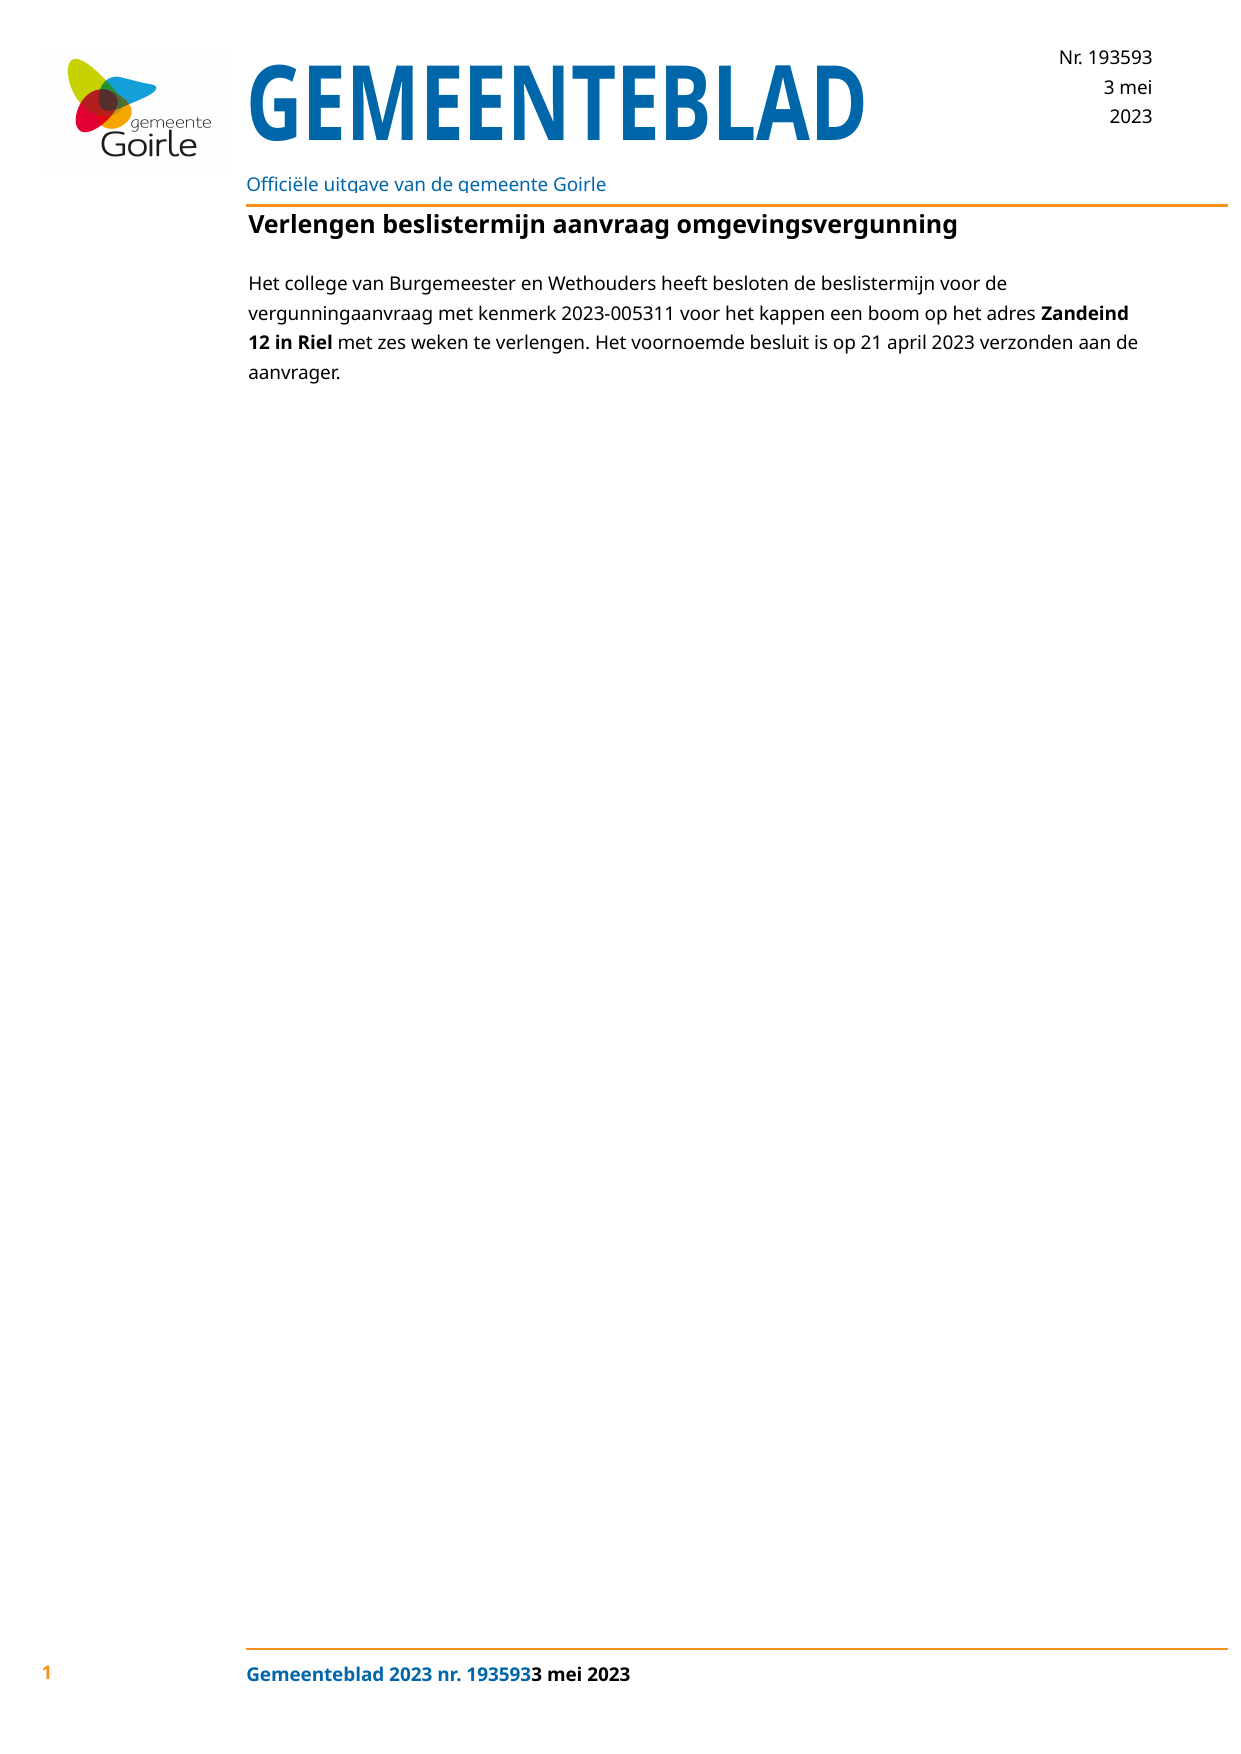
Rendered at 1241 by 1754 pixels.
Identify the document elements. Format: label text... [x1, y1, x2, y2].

picture [41, 47, 231, 172]
text Verlengen beslistermijn aanvraag omgevingsvergunning [248, 207, 1152, 241]
text Het college van Burgemeester en Wethouders heeft besloten de beslistermijn voor de vergunningaanvraag met kenmerk 2023-005311 voor het kappen een boom op het adres Zandeind 12 in Riel met zes weken te verlengen. Het voornoemde besluit is op 21 april 2023 verzonden aan de aanvrager. [248, 270, 1152, 385]
